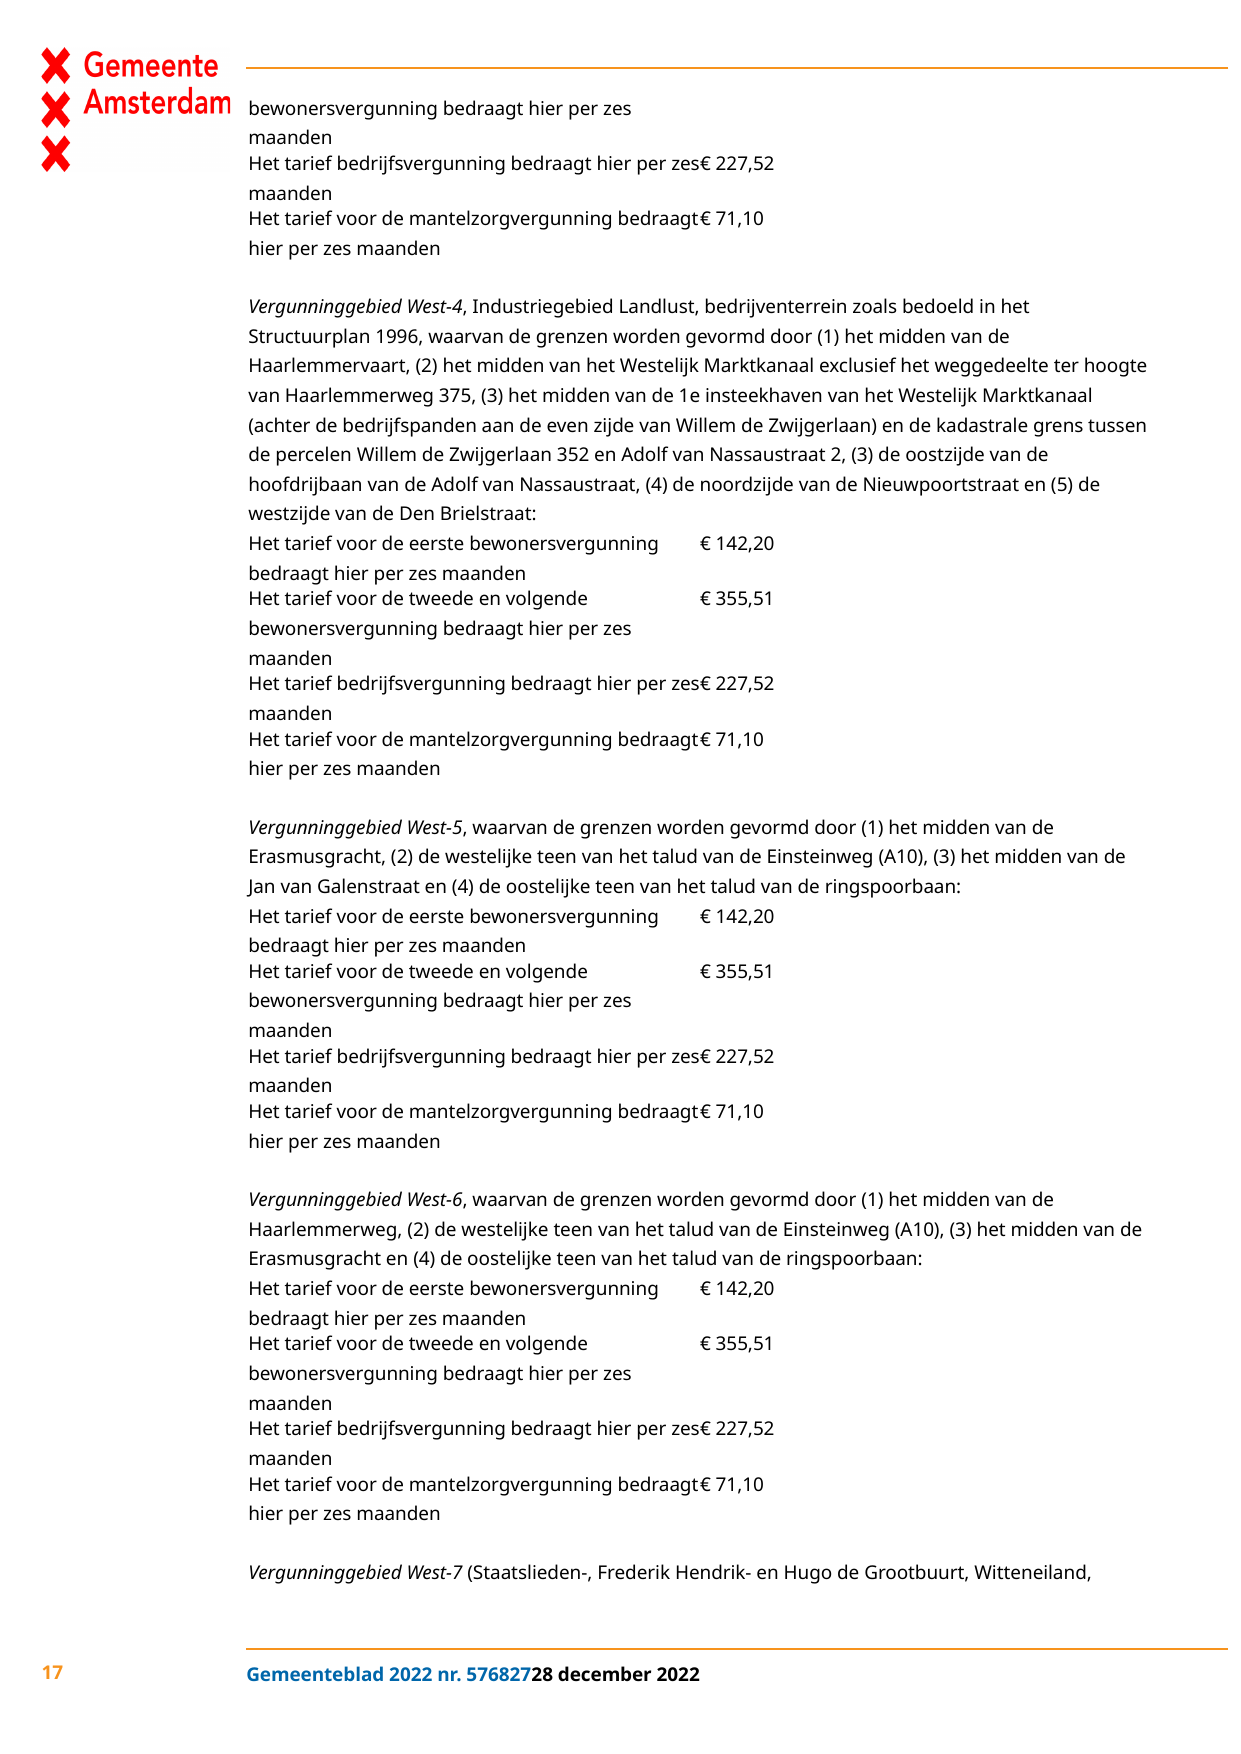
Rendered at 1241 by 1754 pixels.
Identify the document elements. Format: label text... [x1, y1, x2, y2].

table_header € 142,20 [700, 903, 1152, 958]
table_cell € 71,10 [700, 726, 1152, 781]
table_cell € 227,52 [700, 1043, 1152, 1098]
table_cell Het tarief bedrijfsvergunning bedraagt hier per zes maanden [248, 150, 700, 205]
table_header € 142,20 [700, 1275, 1152, 1331]
table_cell Het tarief voor de tweede en volgende bewonersvergunning bedraagt hier per zes maanden [248, 958, 700, 1043]
text Vergunninggebied West-6, waarvan de grenzen worden gevormd door (1) het midden van de Haarlemmerweg, (2) de westelijke teen van het talud van de Einsteinweg (A10), (3) het midden van de Erasmusgracht en (4) de oostelijke teen van het talud van de ringspoorbaan: [248, 1186, 1152, 1271]
text Vergunninggebied West-5, waarvan de grenzen worden gevormd door (1) het midden van de Erasmusgracht, (2) de westelijke teen van het talud van de Einsteinweg (A10), (3) het midden van de Jan van Galenstraat en (4) de oostelijke teen van het talud van de ringspoorbaan: [248, 814, 1152, 899]
table_header Het tarief voor de eerste bewonersvergunning bedraagt hier per zes maanden [248, 530, 700, 586]
text Vergunninggebied West-7 (Staatslieden-, Frederik Hendrik- en Hugo de Grootbuurt, Witteneiland, [248, 1559, 1152, 1585]
table_cell Het tarief voor de mantelzorgvergunning bedraagt hier per zes maanden [248, 1471, 700, 1526]
table_cell Het tarief voor de tweede en volgende bewonersvergunning bedraagt hier per zes maanden [248, 1331, 700, 1416]
table_cell € 71,10 [700, 205, 1152, 261]
table_cell Het tarief bedrijfsvergunning bedraagt hier per zes maanden [248, 1043, 700, 1098]
picture [41, 47, 231, 172]
table_cell Het tarief voor de tweede en volgende bewonersvergunning bedraagt hier per zes maanden [248, 586, 700, 671]
table_cell Het tarief voor de mantelzorgvergunning bedraagt hier per zes maanden [248, 726, 700, 781]
table_header Het tarief voor de eerste bewonersvergunning bedraagt hier per zes maanden [248, 1275, 700, 1331]
table_cell bewonersvergunning bedraagt hier per zes maanden [248, 95, 700, 150]
table_header Het tarief voor de eerste bewonersvergunning bedraagt hier per zes maanden [248, 903, 700, 958]
table_cell Het tarief voor de mantelzorgvergunning bedraagt hier per zes maanden [248, 1098, 700, 1154]
table_cell € 227,52 [700, 1416, 1152, 1471]
table_header € 142,20 [700, 530, 1152, 586]
table_cell € 355,51 [700, 586, 1152, 671]
table_cell € 227,52 [700, 150, 1152, 205]
table_cell € 355,51 [700, 958, 1152, 1043]
text Vergunninggebied West-4, Industriegebied Landlust, bedrijventerrein zoals bedoeld in het Structuurplan 1996, waarvan de grenzen worden gevormd door (1) het midden van de Haarlemmervaart, (2) het midden van het Westelijk Marktkanaal exclusief het weggedeelte ter hoogte van Haarlemmerweg 375, (3) het midden van de 1e insteekhaven van het Westelijk Marktkanaal (achter de bedrijfspanden aan de even zijde van Willem de Zwijgerlaan) en de kadastrale grens tussen de percelen Willem de Zwijgerlaan 352 en Adolf van Nassaustraat 2, (3) de oostzijde van de hoofdrijbaan van de Adolf van Nassaustraat, (4) de noordzijde van de Nieuwpoortstraat en (5) de westzijde van de Den Brielstraat: [248, 293, 1152, 526]
table_cell Het tarief bedrijfsvergunning bedraagt hier per zes maanden [248, 1416, 700, 1471]
table_cell € 355,51 [700, 1331, 1152, 1416]
table_cell Het tarief bedrijfsvergunning bedraagt hier per zes maanden [248, 671, 700, 726]
table_cell € 71,10 [700, 1471, 1152, 1526]
table_cell € 71,10 [700, 1098, 1152, 1154]
table_cell Het tarief voor de mantelzorgvergunning bedraagt hier per zes maanden [248, 205, 700, 261]
table_cell € 227,52 [700, 671, 1152, 726]
table_cell [700, 95, 1152, 150]
